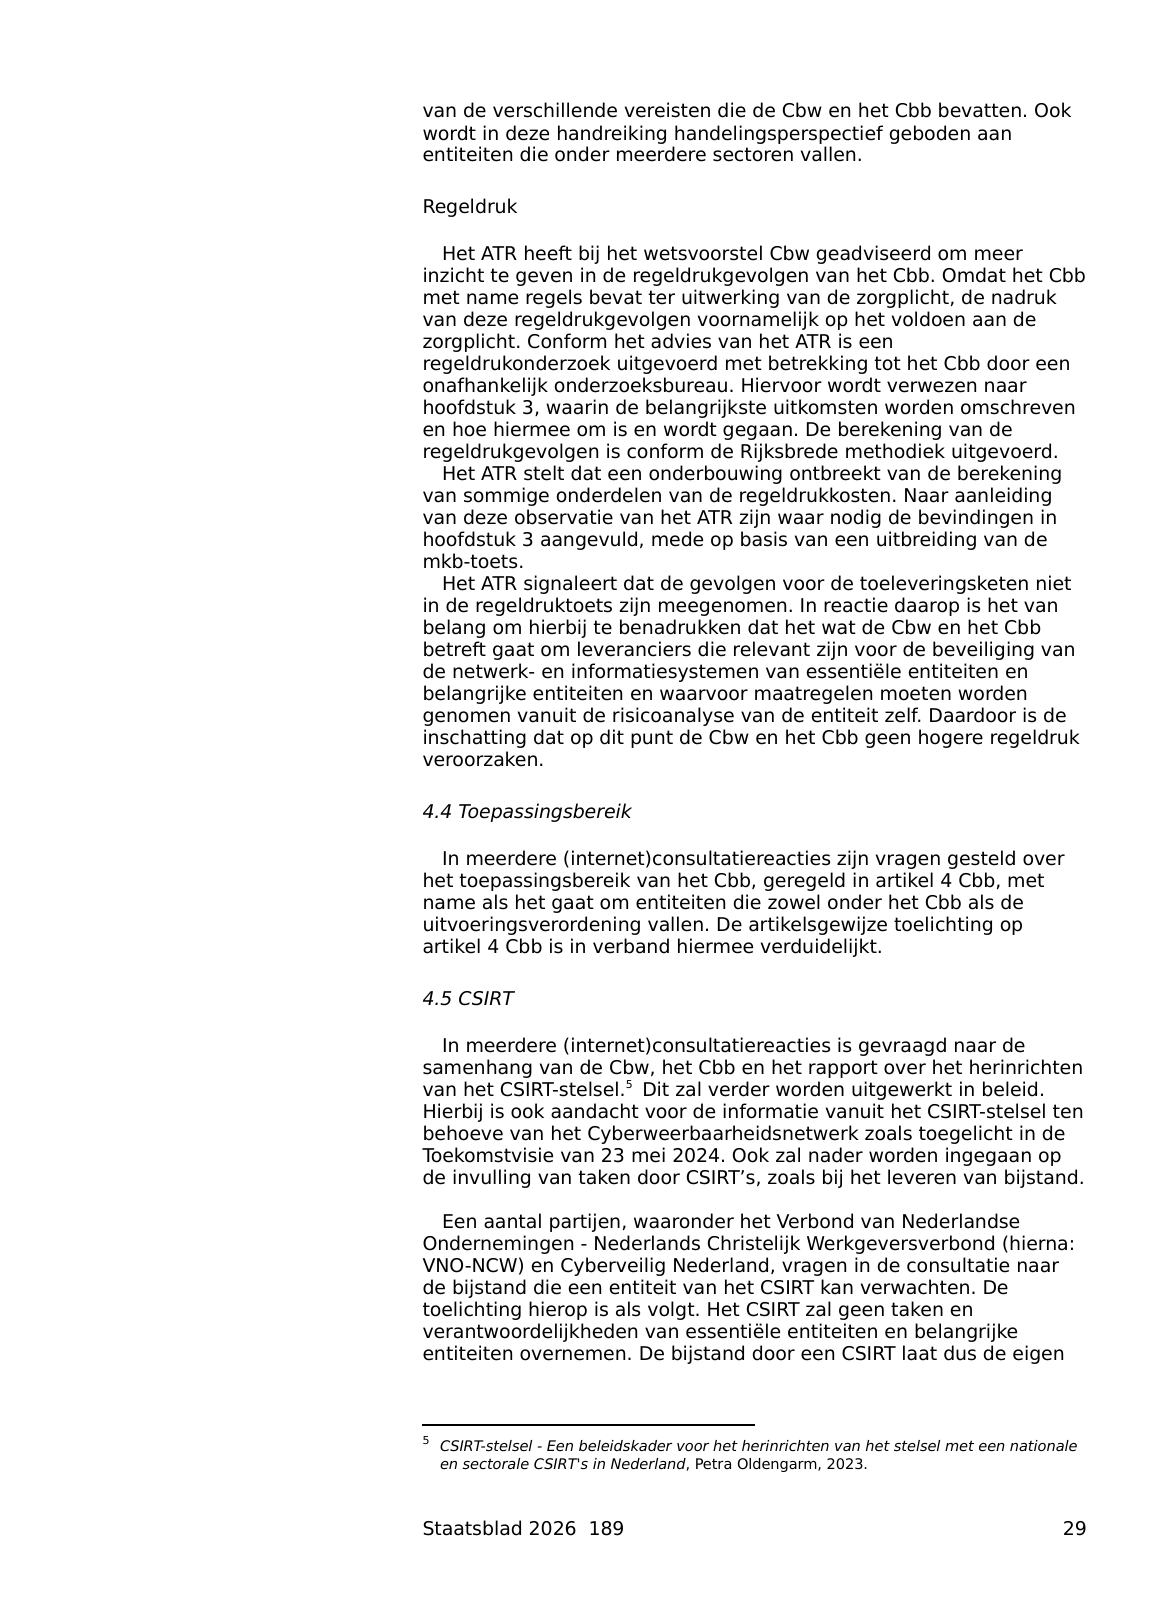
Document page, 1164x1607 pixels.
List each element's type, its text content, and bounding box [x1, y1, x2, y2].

subtitle 4.5 CSIRT [422, 988, 1087, 1010]
text Het ATR heeft bij het wetsvoorstel Cbw geadviseerd om meer inzicht te geven in de regeldrukgevolgen van het Cbb. Omdat het Cbb met name regels bevat ter uitwerking van de zorgplicht, de nadruk van deze regeldrukgevolgen voornamelijk op het voldoen aan de zorgplicht. Conform het advies van het ATR is een regeldrukonderzoek uitgevoerd met betrekking tot het Cbb door een onafhankelijk onderzoeksbureau. Hiervoor wordt verwezen naar hoofdstuk 3, waarin de belangrijkste uitkomsten worden omschreven en hoe hiermee om is en wordt gegaan. De berekening van de regeldrukgevolgen is conform de Rijksbrede methodiek uitgevoerd. [422, 243, 1087, 463]
subtitle 4.4 Toepassingsbereik [422, 801, 1087, 823]
text Een aantal partijen, waaronder het Verbond van Nederlandse Ondernemingen - Nederlands Christelijk Werkgeversverbond (hierna: VNO-NCW) en Cyberveilig Nederland, vragen in de consultatie naar de bijstand die een entiteit van het CSIRT kan verwachten. De toelichting hierop is als volgt. Het CSIRT zal geen taken en verantwoordelijkheden van essentiële entiteiten en belangrijke entiteiten overnemen. De bijstand door een CSIRT laat dus de eigen [422, 1211, 1087, 1364]
text In meerdere (internet)consultatiereacties is gevraagd naar de samenhang van de Cbw, het Cbb en het rapport over het herinrichten van het CSIRT-stelsel. Dit zal verder worden uitgewerkt in beleid. Hierbij is ook aandacht voor de informatie vanuit het CSIRT-stelsel ten behoeve van het Cyberweerbaarheidsnetwerk zoals toegelicht in de Toekomstvisie van 23 mei 2024. Ook zal nader worden ingegaan op de invulling van taken door CSIRT’s, zoals bij het leveren van bijstand. [422, 1035, 1087, 1188]
text In meerdere (internet)consultatiereacties zijn vragen gesteld over het toepassingsbereik van het Cbb, geregeld in artikel 4 Cbb, met name als het gaat om entiteiten die zowel onder het Cbb als de uitvoeringsverordening vallen. De artikelsgewijze toelichting op artikel 4 Cbb is in verband hiermee verduidelijkt. [422, 848, 1087, 958]
text van de verschillende vereisten die de Cbw en het Cbb bevatten. Ook wordt in deze handreiking handelingsperspectief geboden aan entiteiten die onder meerdere sectoren vallen. [422, 100, 1087, 166]
text Het ATR signaleert dat de gevolgen voor de toeleveringsketen niet in de regeldruktoets zijn meegenomen. In reactie daarop is het van belang om hierbij te benadrukken dat het wat de Cbw en het Cbb betreft gaat om leveranciers die relevant zijn voor de beveiliging van de netwerk- en informatiesystemen van essentiële entiteiten en belangrijke entiteiten en waarvoor maatregelen moeten worden genomen vanuit de risicoanalyse van de entiteit zelf. Daardoor is de inschatting dat op dit punt de Cbw en het Cbb geen hogere regeldruk veroorzaken. [422, 573, 1087, 771]
subtitle Regeldruk [422, 196, 1087, 218]
text CSIRT-stelsel - Een beleidskader voor het herinrichten van het stelsel met een nationale en sectorale CSIRT's in Nederland, Petra Oldengarm, 2023. [422, 1434, 1087, 1473]
text Het ATR stelt dat een onderbouwing ontbreekt van de berekening van sommige onderdelen van de regeldrukkosten. Naar aanleiding van deze observatie van het ATR zijn waar nodig de bevindingen in hoofdstuk 3 aangevuld, mede op basis van een uitbreiding van de mkb-toets. [422, 463, 1087, 573]
